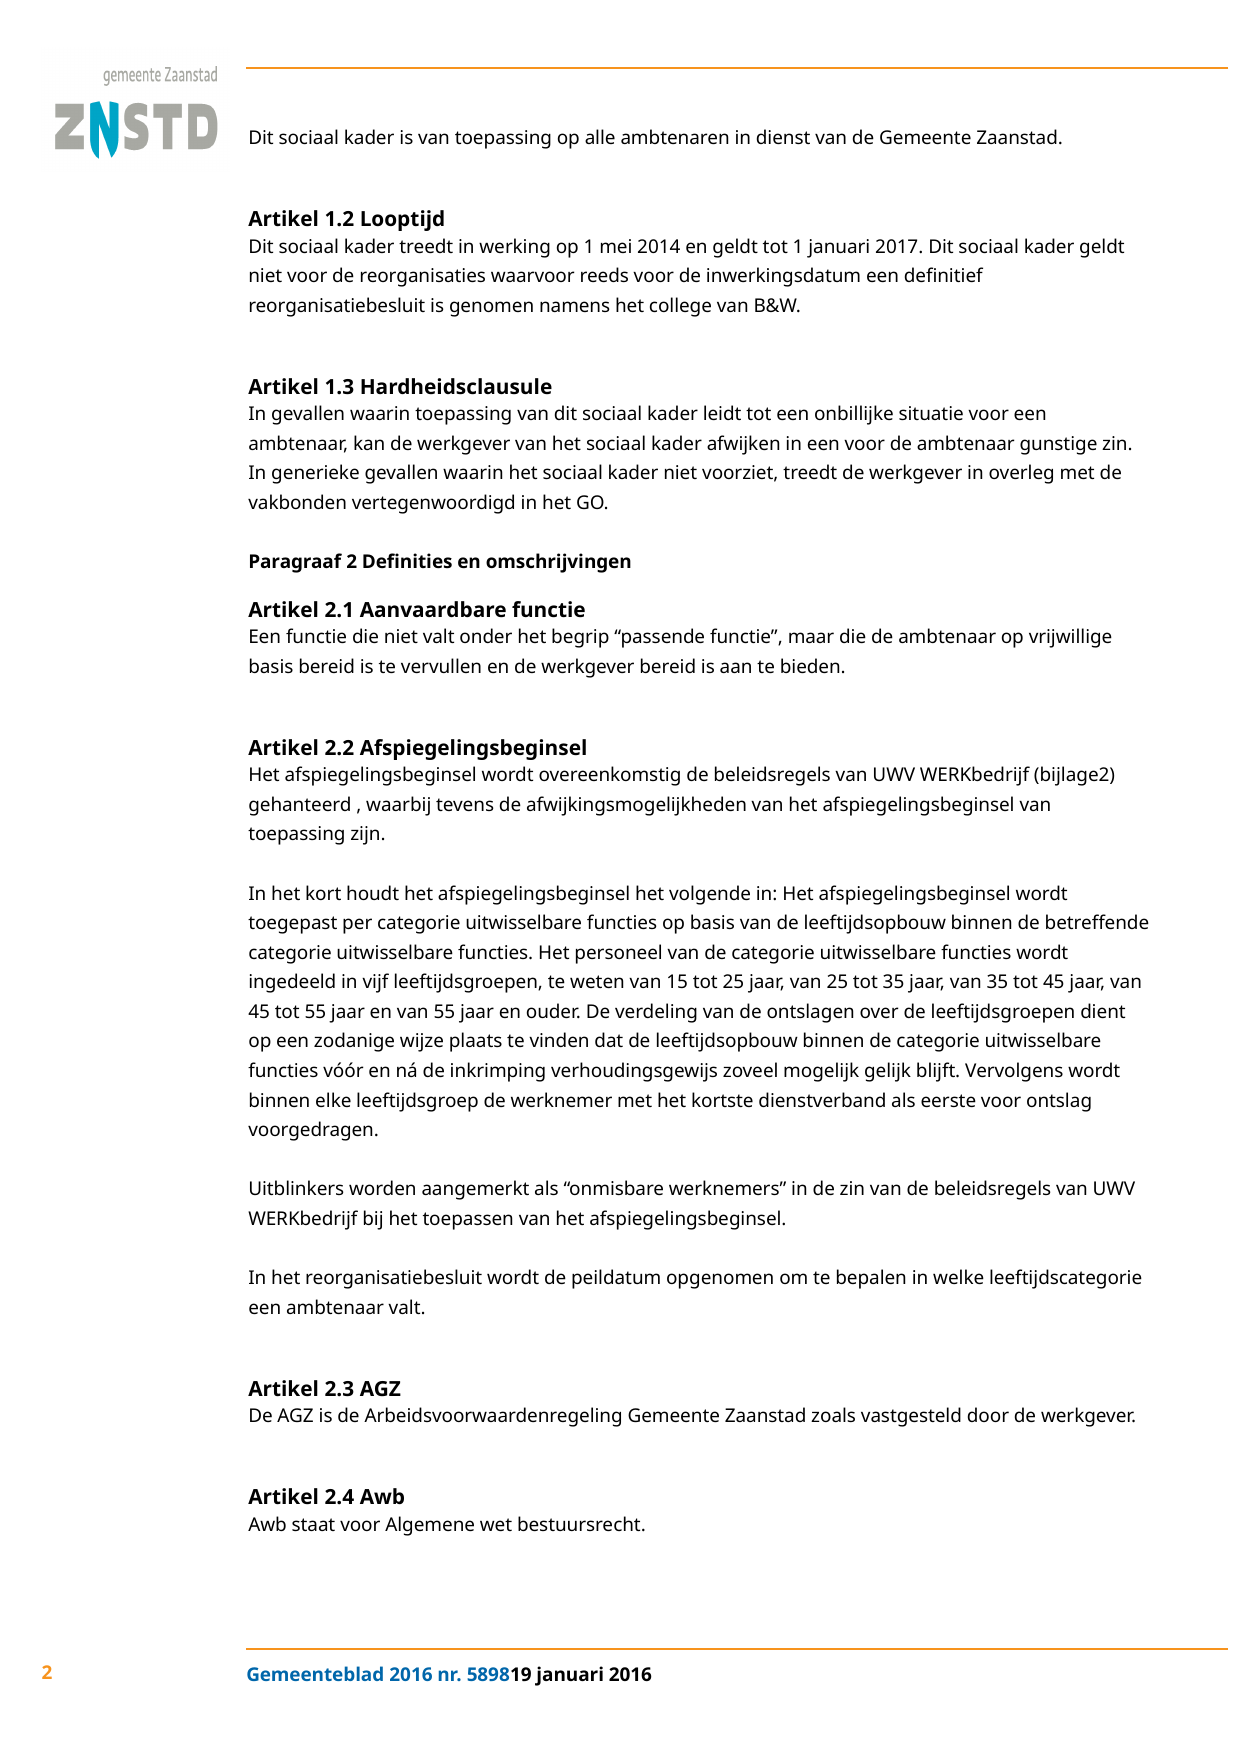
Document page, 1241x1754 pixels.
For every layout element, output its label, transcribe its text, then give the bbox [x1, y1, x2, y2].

text Dit sociaal kader treedt in werking op 1 mei 2014 en geldt tot 1 januari 2017. Dit sociaal kader geldt niet voor de reorganisaties waarvoor reeds voor de inwerkingsdatum een definitief reorganisatiebesluit is genomen namens het college van B&W. [248, 233, 1152, 318]
text Paragraaf 2 Definities en omschrijvingen [248, 548, 1152, 574]
text Artikel 2.1 Aanvaardbare functie [248, 595, 1152, 623]
text In generieke gevallen waarin het sociaal kader niet voorziet, treedt de werkgever in overleg met de vakbonden vertegenwoordigd in het GO. [248, 459, 1152, 515]
text Artikel 1.2 Looptijd [248, 204, 1152, 233]
text Dit sociaal kader is van toepassing op alle ambtenaren in dienst van de Gemeente Zaanstad. [248, 124, 1152, 150]
text Artikel 1.3 Hardheidsclausule [248, 372, 1152, 400]
text Artikel 2.3 AGZ [248, 1374, 1152, 1402]
text In gevallen waarin toepassing van dit sociaal kader leidt tot een onbillijke situatie voor een ambtenaar, kan de werkgever van het sociaal kader afwijken in een voor de ambtenaar gunstige zin. [248, 400, 1152, 456]
text Awb staat voor Algemene wet bestuursrecht. [248, 1511, 1152, 1536]
text De AGZ is de Arbeidsvoorwaardenregeling Gemeente Zaanstad zoals vastgesteld door de werkgever. [248, 1402, 1152, 1428]
text In het kort houdt het afspiegelingsbeginsel het volgende in: Het afspiegelingsbeginsel wordt toegepast per categorie uitwisselbare functies op basis van de leeftijdsopbouw binnen de betreffende categorie uitwisselbare functies. Het personeel van de categorie uitwisselbare functies wordt ingedeeld in vijf leeftijdsgroepen, te weten van 15 tot 25 jaar, van 25 tot 35 jaar, van 35 tot 45 jaar, van 45 tot 55 jaar en van 55 jaar en ouder. De verdeling van de ontslagen over de leeftijdsgroepen dient op een zodanige wijze plaats te vinden dat de leeftijdsopbouw binnen de categorie uitwisselbare functies vóór en ná de inkrimping verhoudingsgewijs zoveel mogelijk gelijk blijft. Vervolgens wordt binnen elke leeftijdsgroep de werknemer met het kortste dienstverband als eerste voor ontslag voorgedragen. [248, 880, 1152, 1142]
text Een functie die niet valt onder het begrip “passende functie”, maar die de ambtenaar op vrijwillige basis bereid is te vervullen en de werkgever bereid is aan te bieden. [248, 623, 1152, 679]
text Uitblinkers worden aangemerkt als “onmisbare werknemers” in de zin van de beleidsregels van UWV WERKbedrijf bij het toepassen van het afspiegelingsbeginsel. [248, 1176, 1152, 1231]
text Het afspiegelingsbeginsel wordt overeenkomstig de beleidsregels van UWV WERKbedrijf (bijlage2) gehanteerd , waarbij tevens de afwijkingsmogelijkheden van het afspiegelingsbeginsel van toepassing zijn. [248, 761, 1152, 846]
text In het reorganisatiebesluit wordt de peildatum opgenomen om te bepalen in welke leeftijdscategorie een ambtenaar valt. [248, 1264, 1152, 1319]
text Artikel 2.2 Afspiegelingsbeginsel [248, 733, 1152, 761]
text Artikel 2.4 Awb [248, 1482, 1152, 1511]
picture [41, 47, 231, 172]
